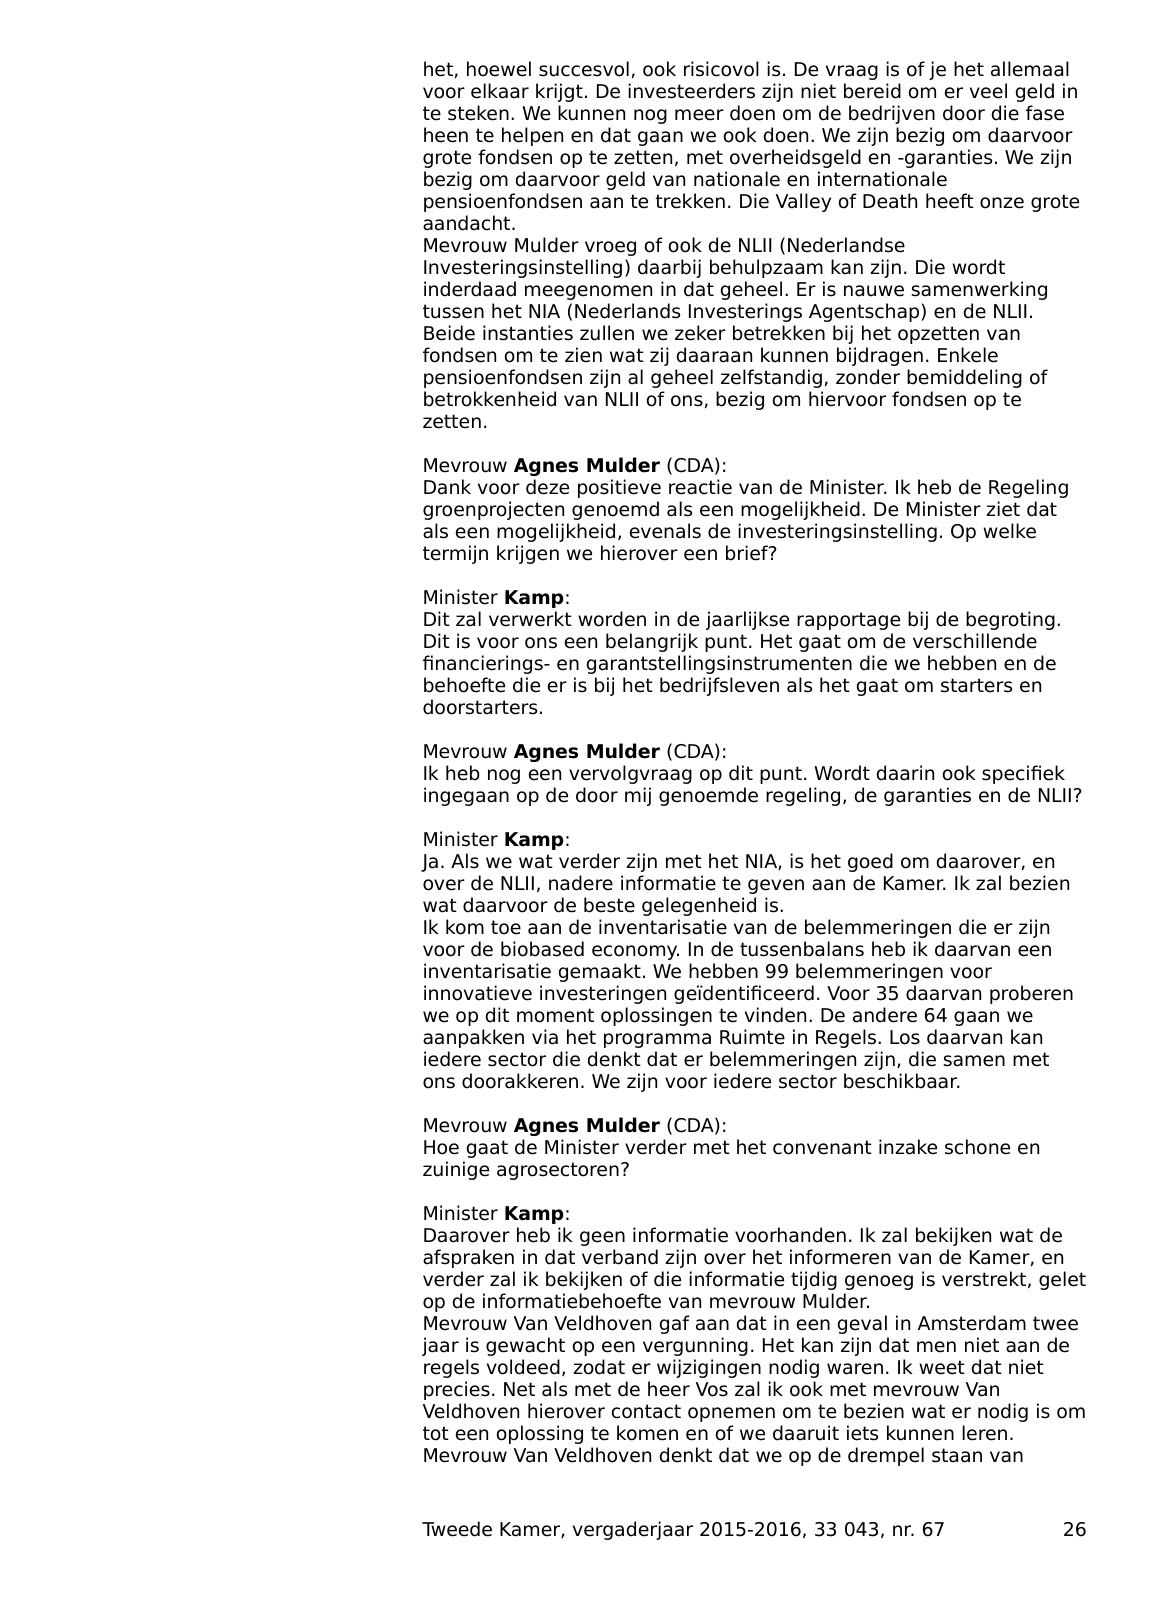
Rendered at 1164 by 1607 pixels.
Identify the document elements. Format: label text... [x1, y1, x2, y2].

text Dank voor deze positieve reactie van de Minister. Ik heb de Regeling groenprojecten genoemd als een mogelijkheid. De Minister ziet dat als een mogelijkheid, evenals de investeringsinstelling. Op welke termijn krijgen we hierover een brief? [422, 477, 1087, 565]
text Ik heb nog een vervolgvraag op dit punt. Wordt daarin ook specifiek ingegaan op de door mij genoemde regeling, de garanties en de NLII? [422, 763, 1087, 807]
text Mevrouw Van Veldhoven gaf aan dat in een geval in Amsterdam twee jaar is gewacht op een vergunning. Het kan zijn dat men niet aan de regels voldeed, zodat er wijzigingen nodig waren. Ik weet dat niet precies. Net als met de heer Vos zal ik ook met mevrouw Van Veldhoven hierover contact opnemen om te bezien wat er nodig is om tot een oplossing te komen en of we daaruit iets kunnen leren. Mevrouw Van Veldhoven denkt dat we op de drempel staan van [422, 1313, 1087, 1467]
text het, hoewel succesvol, ook risicovol is. De vraag is of je het allemaal voor elkaar krijgt. De investeerders zijn niet bereid om er veel geld in te steken. We kunnen nog meer doen om de bedrijven door die fase heen te helpen en dat gaan we ook doen. We zijn bezig om daarvoor grote fondsen op te zetten, met overheidsgeld en -garanties. We zijn bezig om daarvoor geld van nationale en internationale pensioenfondsen aan te trekken. Die Valley of Death heeft onze grote aandacht. [422, 59, 1087, 235]
text Daarover heb ik geen informatie voorhanden. Ik zal bekijken wat de afspraken in dat verband zijn over het informeren van de Kamer, en verder zal ik bekijken of die informatie tijdig genoeg is verstrekt, gelet op de informatiebehoefte van mevrouw Mulder. [422, 1225, 1087, 1313]
text Mevrouw Mulder vroeg of ook de NLII (Nederlandse Investeringsinstelling) daarbij behulpzaam kan zijn. Die wordt inderdaad meegenomen in dat geheel. Er is nauwe samenwerking tussen het NIA (Nederlands Investerings Agentschap) en de NLII. Beide instanties zullen we zeker betrekken bij het opzetten van fondsen om te zien wat zij daaraan kunnen bijdragen. Enkele pensioenfondsen zijn al geheel zelfstandig, zonder bemiddeling of betrokkenheid van NLII of ons, bezig om hiervoor fondsen op te zetten. [422, 235, 1087, 433]
text Minister Kamp: [422, 587, 1087, 609]
text Hoe gaat de Minister verder met het convenant inzake schone en zuinige agrosectoren? [422, 1137, 1087, 1181]
text Mevrouw Agnes Mulder (CDA): [422, 741, 1087, 763]
text Dit zal verwerkt worden in de jaarlijkse rapportage bij de begroting. Dit is voor ons een belangrijk punt. Het gaat om de verschillende financierings- en garantstellingsinstrumenten die we hebben en de behoefte die er is bij het bedrijfsleven als het gaat om starters en doorstarters. [422, 609, 1087, 719]
text Mevrouw Agnes Mulder (CDA): [422, 455, 1087, 477]
text Minister Kamp: [422, 829, 1087, 851]
text Ik kom toe aan de inventarisatie van de belemmeringen die er zijn voor de biobased economy. In de tussenbalans heb ik daarvan een inventarisatie gemaakt. We hebben 99 belemmeringen voor innovatieve investeringen geïdentificeerd. Voor 35 daarvan proberen we op dit moment oplossingen te vinden. De andere 64 gaan we aanpakken via het programma Ruimte in Regels. Los daarvan kan iedere sector die denkt dat er belemmeringen zijn, die samen met ons doorakkeren. We zijn voor iedere sector beschikbaar. [422, 917, 1087, 1093]
text Minister Kamp: [422, 1203, 1087, 1225]
text Mevrouw Agnes Mulder (CDA): [422, 1115, 1087, 1137]
text Ja. Als we wat verder zijn met het NIA, is het goed om daarover, en over de NLII, nadere informatie te geven aan de Kamer. Ik zal bezien wat daarvoor de beste gelegenheid is. [422, 851, 1087, 917]
